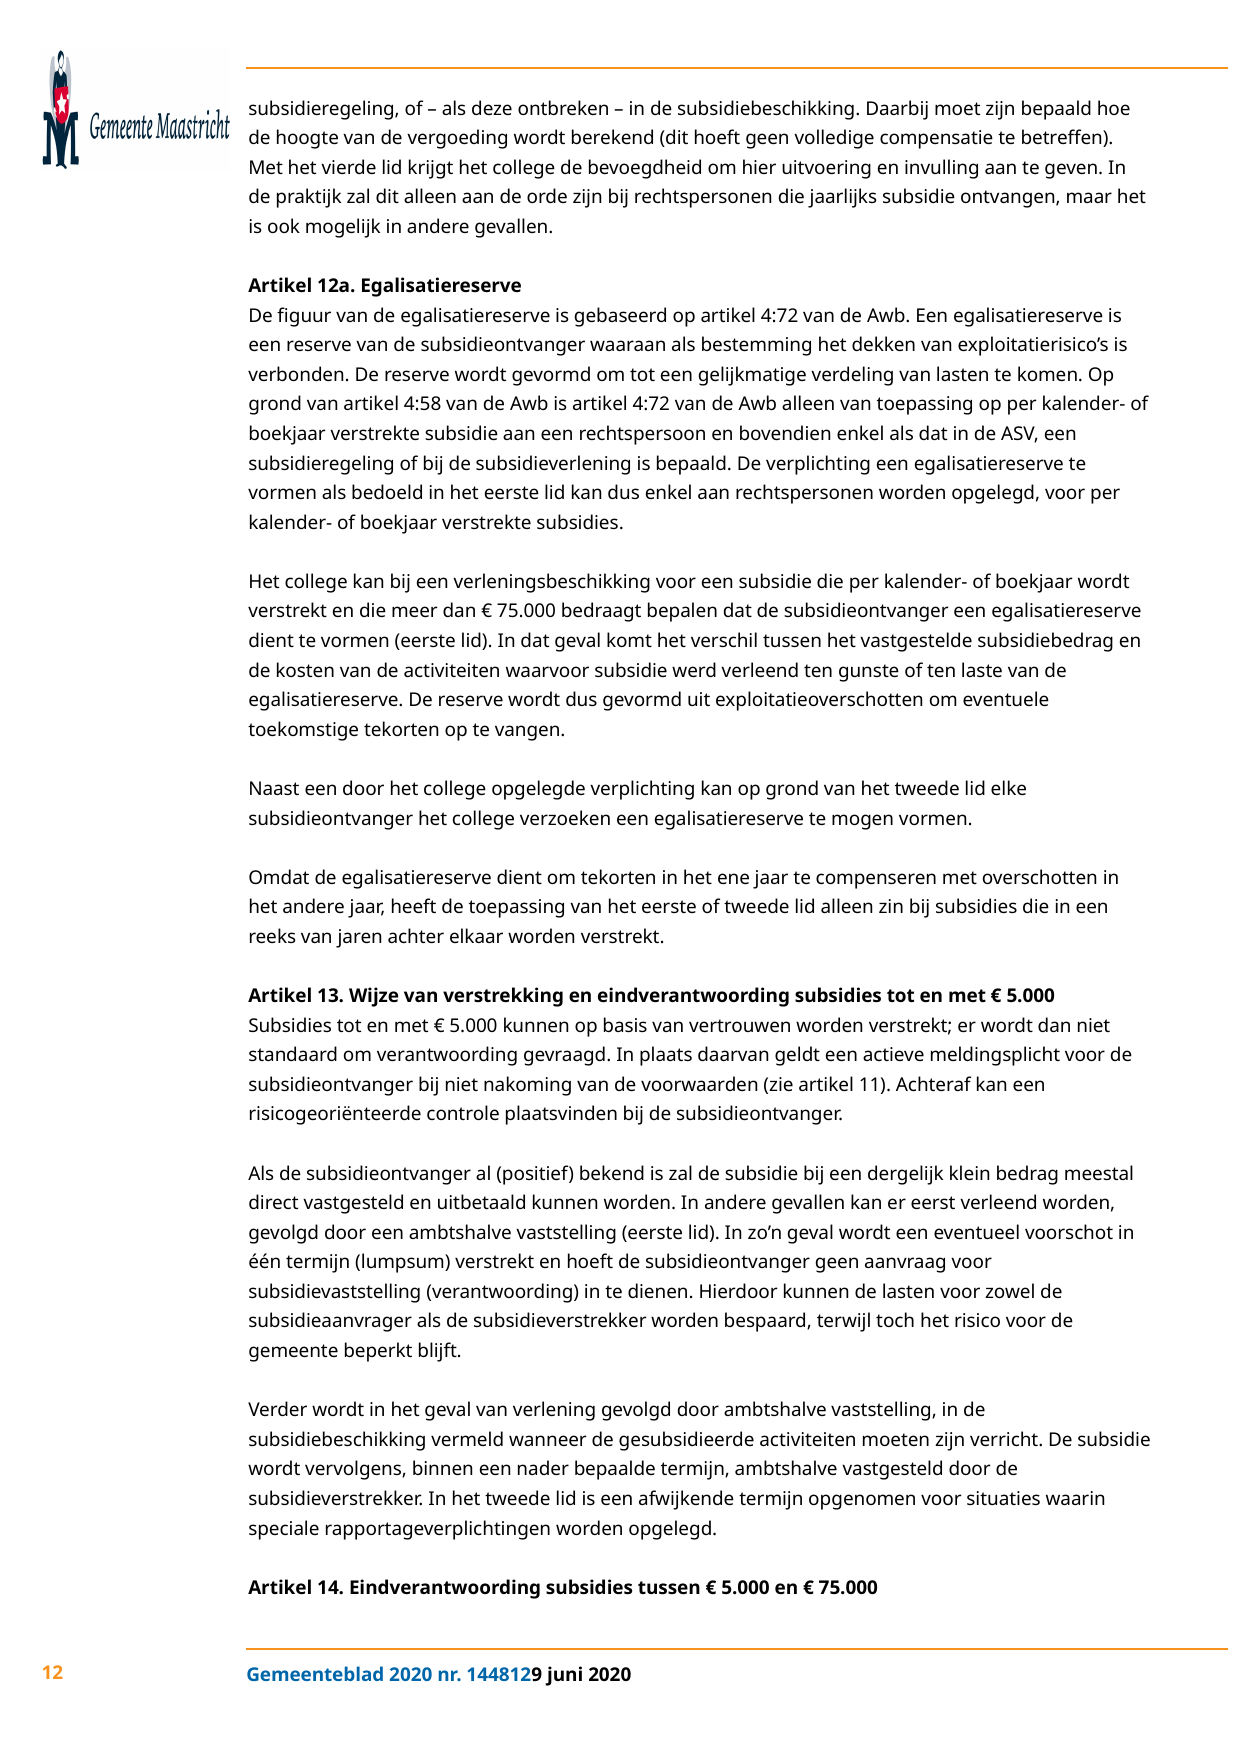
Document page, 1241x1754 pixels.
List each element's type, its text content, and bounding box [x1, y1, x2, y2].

text Het college kan bij een verleningsbeschikking voor een subsidie die per kalender- of boekjaar wordt verstrekt en die meer dan € 75.000 bedraagt bepalen dat de subsidieontvanger een egalisatiereserve dient te vormen (eerste lid). In dat geval komt het verschil tussen het vastgestelde subsidiebedrag en de kosten van de activiteiten waarvoor subsidie werd verleend ten gunste of ten laste van de egalisatiereserve. De reserve wordt dus gevormd uit exploitatieoverschotten om eventuele toekomstige tekorten op te vangen. [248, 568, 1152, 742]
text Als de subsidieontvanger al (positief) bekend is zal de subsidie bij een dergelijk klein bedrag meestal direct vastgesteld en uitbetaald kunnen worden. In andere gevallen kan er eerst verleend worden, gevolgd door een ambtshalve vaststelling (eerste lid). In zo’n geval wordt een eventueel voorschot in één termijn (lumpsum) verstrekt en hoeft de subsidieontvanger geen aanvraag voor subsidievaststelling (verantwoording) in te dienen. Hierdoor kunnen de lasten voor zowel de subsidieaanvrager als de subsidieverstrekker worden bespaard, terwijl toch het risico voor de gemeente beperkt blijft. [248, 1160, 1152, 1363]
text Verder wordt in het geval van verlening gevolgd door ambtshalve vaststelling, in de subsidiebeschikking vermeld wanneer de gesubsidieerde activiteiten moeten zijn verricht. De subsidie wordt vervolgens, binnen een nader bepaalde termijn, ambtshalve vastgesteld door de subsidieverstrekker. In het tweede lid is een afwijkende termijn opgenomen voor situaties waarin speciale rapportageverplichtingen worden opgelegd. [248, 1396, 1152, 1541]
text Naast een door het college opgelegde verplichting kan op grond van het tweede lid elke subsidieontvanger het college verzoeken een egalisatiereserve te mogen vormen. [248, 775, 1152, 831]
text De figuur van de egalisatiereserve is gebaseerd op artikel 4:72 van de Awb. Een egalisatiereserve is een reserve van de subsidieontvanger waaraan als bestemming het dekken van exploitatierisico’s is verbonden. De reserve wordt gevormd om tot een gelijkmatige verdeling van lasten te komen. Op grond van artikel 4:58 van de Awb is artikel 4:72 van de Awb alleen van toepassing op per kalender- of boekjaar verstrekte subsidie aan een rechtspersoon en bovendien enkel als dat in de ASV, een subsidieregeling of bij de subsidieverlening is bepaald. De verplichting een egalisatiereserve te vormen als bedoeld in het eerste lid kan dus enkel aan rechtspersonen worden opgelegd, voor per kalender- of boekjaar verstrekte subsidies. [248, 302, 1152, 535]
text Subsidies tot en met € 5.000 kunnen op basis van vertrouwen worden verstrekt; er wordt dan niet standaard om verantwoording gevraagd. In plaats daarvan geldt een actieve meldingsplicht voor de subsidieontvanger bij niet nakoming van de voorwaarden (zie artikel 11). Achteraf kan een risicogeoriënteerde controle plaatsvinden bij de subsidieontvanger. [248, 1012, 1152, 1126]
text Artikel 13. Wijze van verstrekking en eindverantwoording subsidies tot en met € 5.000 [248, 982, 1152, 1008]
text subsidieregeling, of – als deze ontbreken – in de subsidiebeschikking. Daarbij moet zijn bepaald hoe de hoogte van de vergoeding wordt berekend (dit hoeft geen volledige compensatie te betreffen). Met het vierde lid krijgt het college de bevoegdheid om hier uitvoering en invulling aan te geven. In de praktijk zal dit alleen aan de orde zijn bij rechtspersonen die jaarlijks subsidie ontvangen, maar het is ook mogelijk in andere gevallen. [248, 95, 1152, 239]
text Artikel 14. Eindverantwoording subsidies tussen € 5.000 en € 75.000 [248, 1574, 1152, 1600]
picture [41, 47, 231, 172]
text Omdat de egalisatiereserve dient om tekorten in het ene jaar te compenseren met overschotten in het andere jaar, heeft de toepassing van het eerste of tweede lid alleen zin bij subsidies die in een reeks van jaren achter elkaar worden verstrekt. [248, 864, 1152, 949]
text Artikel 12a. Egalisatiereserve [248, 272, 1152, 298]
